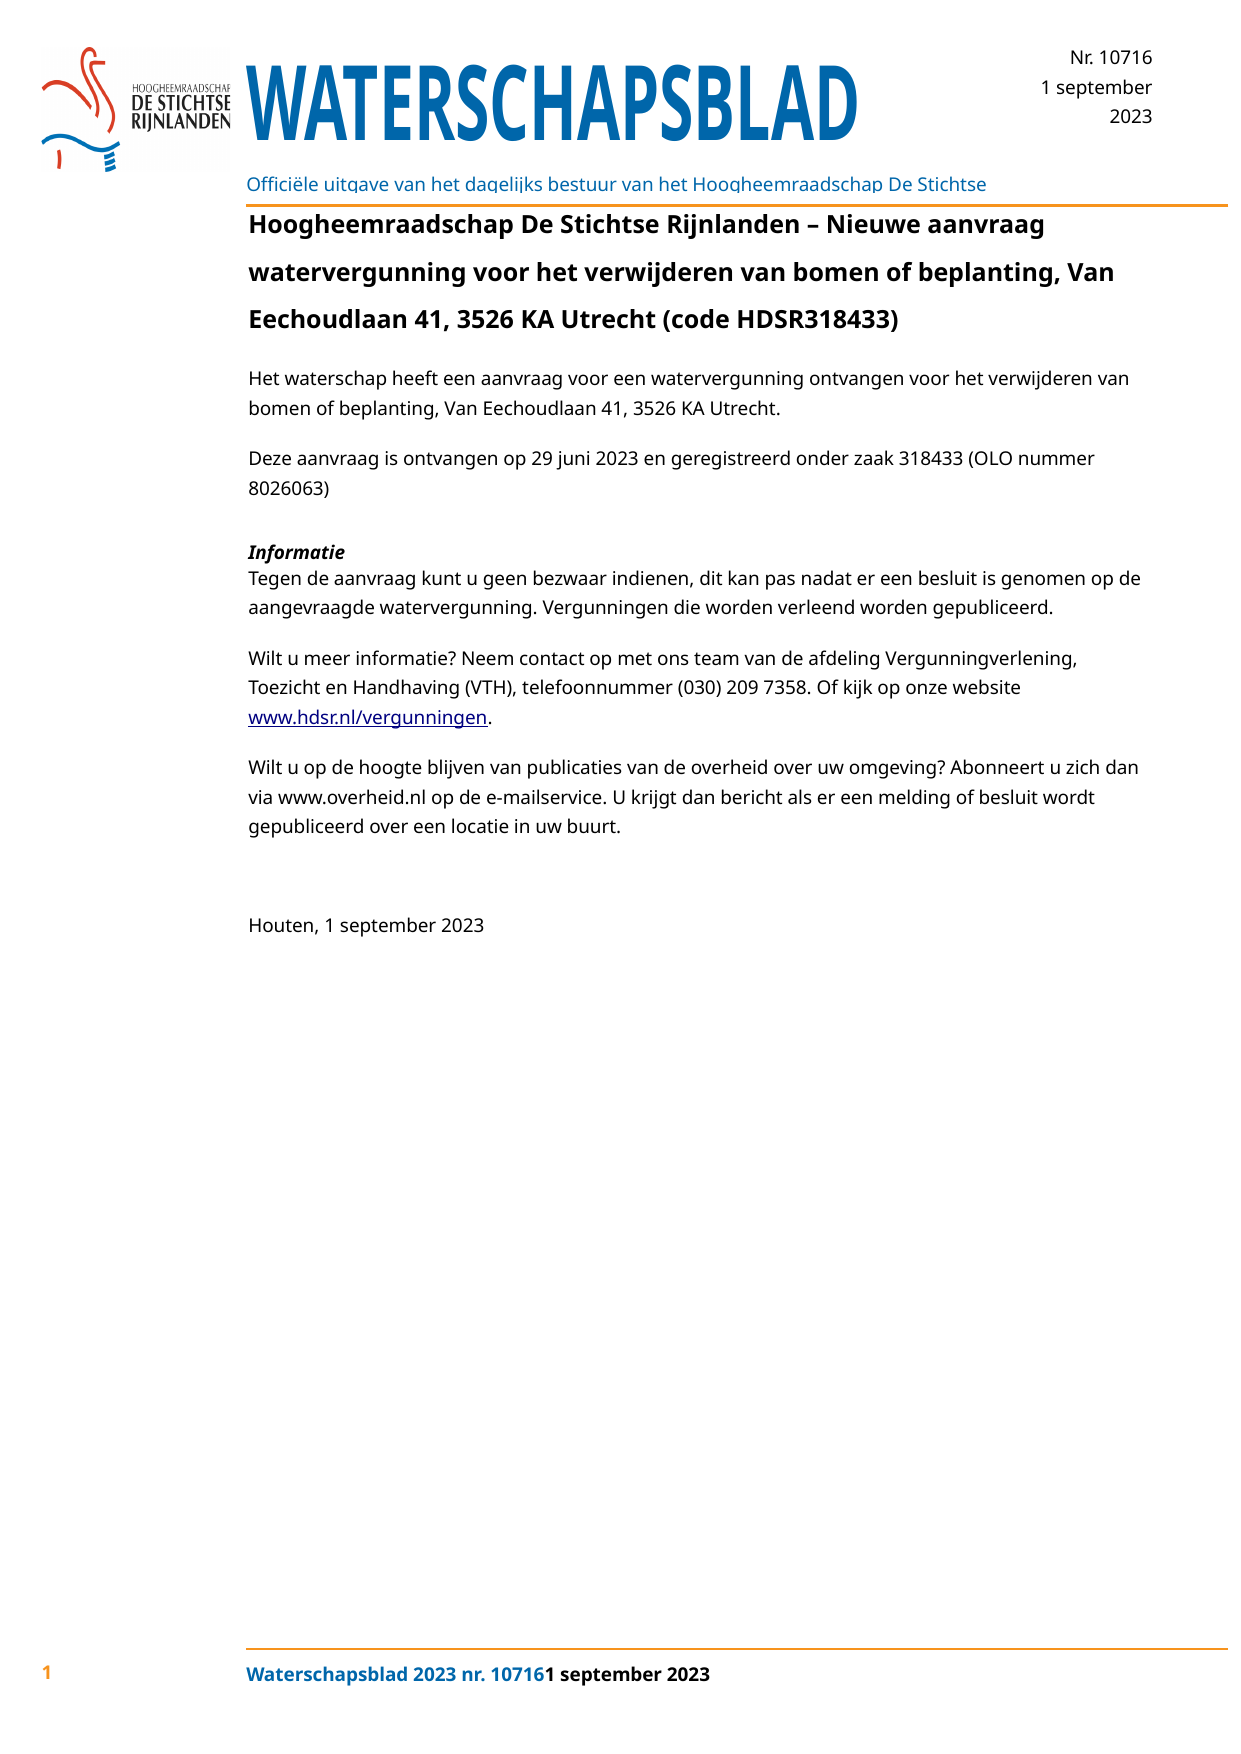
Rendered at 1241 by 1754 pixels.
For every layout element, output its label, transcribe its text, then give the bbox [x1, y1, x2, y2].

text Deze aanvraag is ontvangen op 29 juni 2023 en geregistreerd onder zaak 318433 (OLO nummer 8026063) [248, 446, 1152, 501]
text Informatie [248, 539, 1152, 565]
text Wilt u op de hoogte blijven van publicaties van de overheid over uw omgeving? Abonneert u zich dan via www.overheid.nl op de e-mailservice. U krijgt dan bericht als er een melding of besluit wordt gepubliceerd over een locatie in uw buurt. [248, 754, 1152, 839]
picture [41, 47, 231, 172]
text Tegen de aanvraag kunt u geen bezwaar indienen, dit kan pas nadat er een besluit is genomen op de aangevraagde watervergunning. Vergunningen die worden verleend worden gepubliceerd. [248, 565, 1152, 620]
text Het waterschap heeft een aanvraag voor een watervergunning ontvangen voor het verwijderen van bomen of beplanting, Van Eechoudlaan 41, 3526 KA Utrecht. [248, 366, 1152, 421]
text Wilt u meer informatie? Neem contact op met ons team van de afdeling Vergunningverlening, Toezicht en Handhaving (VTH), telefoonnummer (030) 209 7358. Of kijk op onze website www.hdsr.nl/vergunningen. [248, 645, 1152, 730]
text Houten, 1 september 2023 [248, 912, 1152, 937]
text Hoogheemraadschap De Stichtse Rijnlanden – Nieuwe aanvraag watervergunning voor het verwijderen van bomen of beplanting, Van Eechoudlaan 41, 3526 KA Utrecht (code HDSR318433) [248, 207, 1152, 336]
